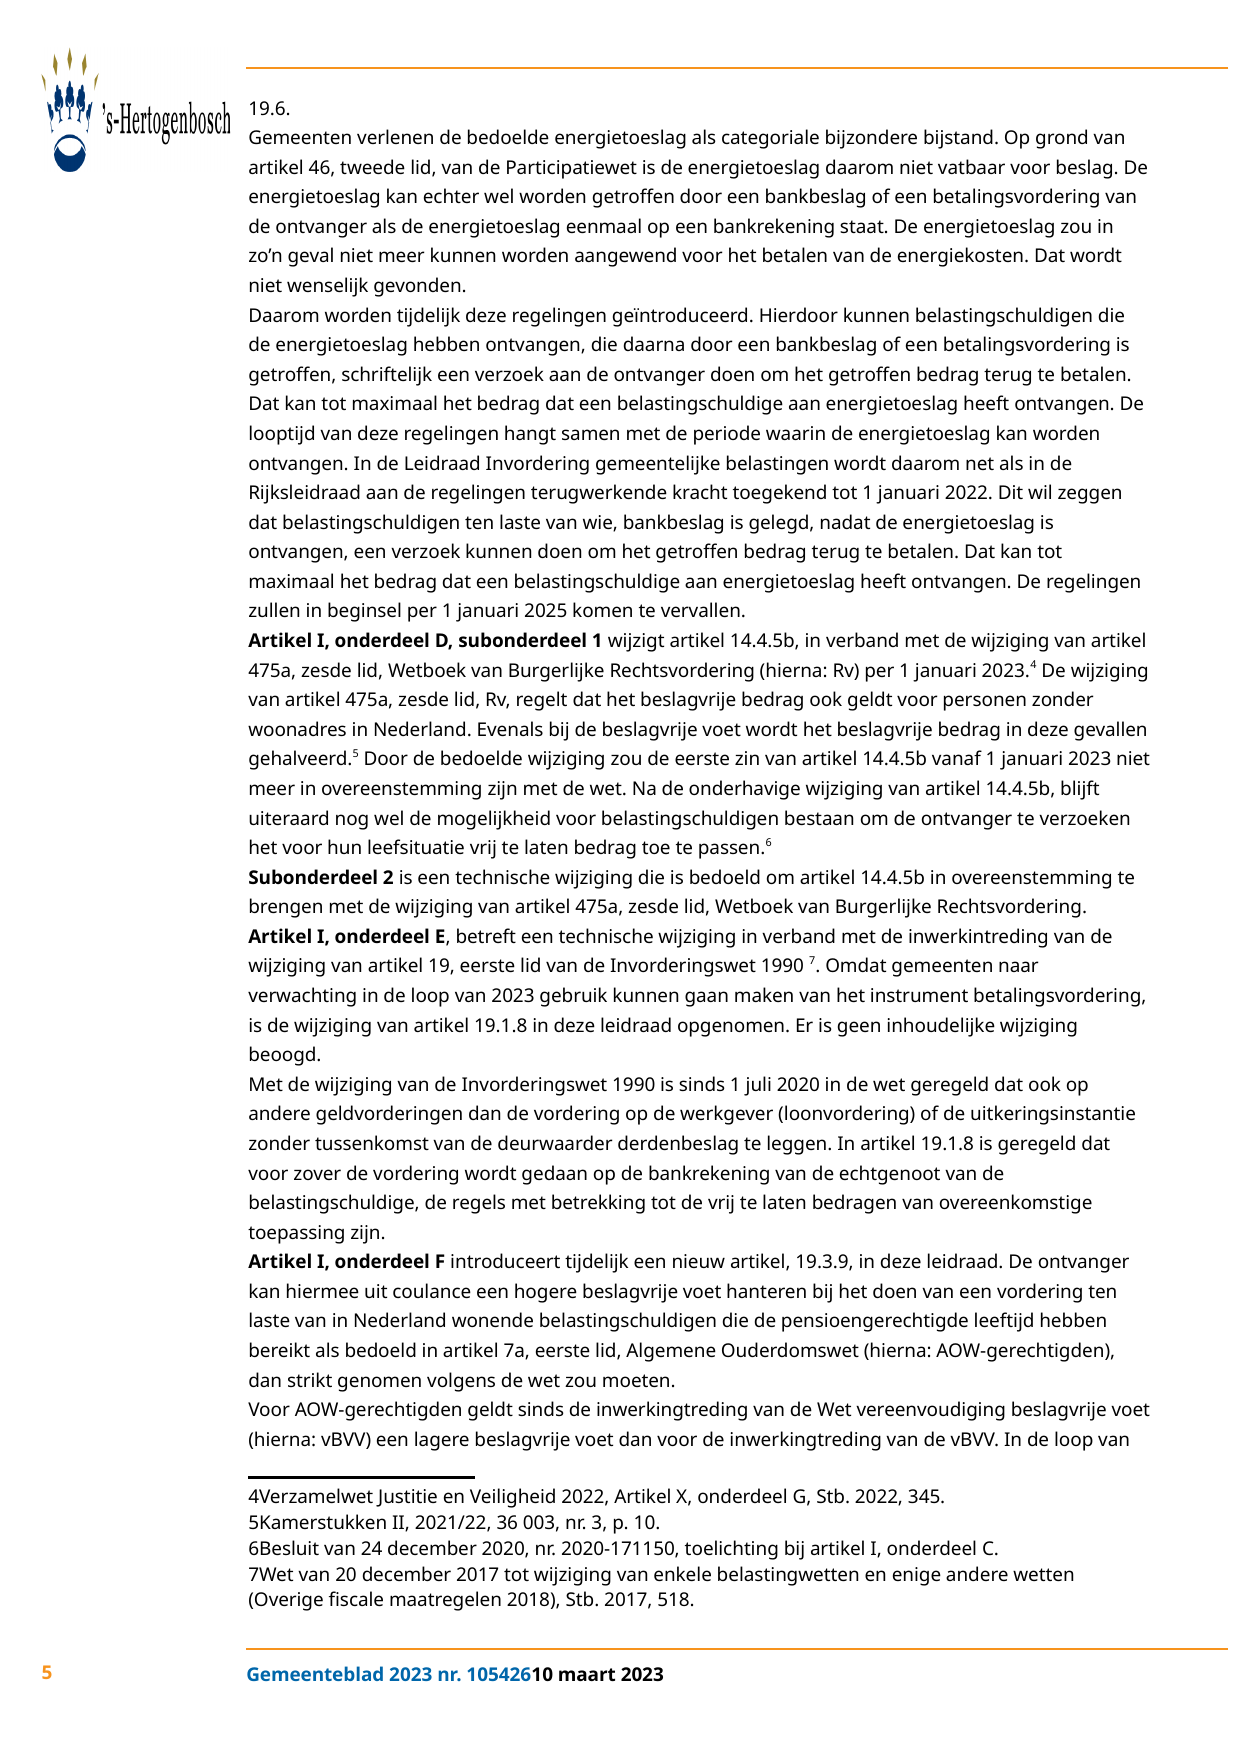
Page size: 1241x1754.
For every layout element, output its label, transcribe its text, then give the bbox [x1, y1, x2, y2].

text Voor AOW-gerechtigden geldt sinds de inwerkingtreding van de Wet vereenvoudiging beslagvrije voet (hierna: vBVV) een lagere beslagvrije voet dan voor de inwerkingtreding van de vBVV. In de loop van [248, 1396, 1152, 1452]
text Verzamelwet Justitie en Veiligheid 2022, Artikel X, onderdeel G, Stb. 2022, 345. [248, 1483, 1152, 1509]
text Gemeenten verlenen de bedoelde energietoeslag als categoriale bijzondere bijstand. Op grond van artikel 46, tweede lid, van de Participatiewet is de energietoeslag daarom niet vatbaar voor beslag. De energietoeslag kan echter wel worden getroffen door een bankbeslag of een betalingsvordering van de ontvanger als de energietoeslag eenmaal op een bankrekening staat. De energietoeslag zou in zo’n geval niet meer kunnen worden aangewend voor het betalen van de energiekosten. Dat wordt niet wenselijk gevonden. [248, 124, 1152, 298]
text Artikel I, onderdeel F introduceert tijdelijk een nieuw artikel, 19.3.9, in deze leidraad. De ontvanger kan hiermee uit coulance een hogere beslagvrije voet hanteren bij het doen van een vordering ten laste van in Nederland wonende belastingschuldigen die de pensioengerechtigde leeftijd hebben bereikt als bedoeld in artikel 7a, eerste lid, Algemene Ouderdomswet (hierna: AOW-gerechtigden), dan strikt genomen volgens de wet zou moeten. [248, 1248, 1152, 1393]
text Met de wijziging van de Invorderingswet 1990 is sinds 1 juli 2020 in de wet geregeld dat ook op andere geldvorderingen dan de vordering op de werkgever (loonvordering) of de uitkeringsinstantie zonder tussenkomst van de deurwaarder derdenbeslag te leggen. In artikel 19.1.8 is geregeld dat voor zover de vordering wordt gedaan op de bankrekening van de echtgenoot van de belastingschuldige, de regels met betrekking tot de vrij te laten bedragen van overeenkomstige toepassing zijn. [248, 1071, 1152, 1245]
text Wet van 20 december 2017 tot wijziging van enkele belastingwetten en enige andere wetten (Overige fiscale maatregelen 2018), Stb. 2017, 518. [248, 1561, 1152, 1612]
picture [41, 47, 231, 172]
text Kamerstukken II, 2021/22, 36 003, nr. 3, p. 10. [248, 1509, 1152, 1535]
text Daarom worden tijdelijk deze regelingen geïntroduceerd. Hierdoor kunnen belastingschuldigen die de energietoeslag hebben ontvangen, die daarna door een bankbeslag of een betalingsvordering is getroffen, schriftelijk een verzoek aan de ontvanger doen om het getroffen bedrag terug te betalen. Dat kan tot maximaal het bedrag dat een belastingschuldige aan energietoeslag heeft ontvangen. De looptijd van deze regelingen hangt samen met de periode waarin de energietoeslag kan worden ontvangen. In de Leidraad Invordering gemeentelijke belastingen wordt daarom net als in de Rijksleidraad aan de regelingen terugwerkende kracht toegekend tot 1 januari 2022. Dit wil zeggen dat belastingschuldigen ten laste van wie, bankbeslag is gelegd, nadat de energietoeslag is ontvangen, een verzoek kunnen doen om het getroffen bedrag terug te betalen. Dat kan tot maximaal het bedrag dat een belastingschuldige aan energietoeslag heeft ontvangen. De regelingen zullen in beginsel per 1 januari 2025 komen te vervallen. [248, 302, 1152, 623]
text Artikel I, onderdeel D, subonderdeel 1 wijzigt artikel 14.4.5b, in verband met de wijziging van artikel 475a, zesde lid, Wetboek van Burgerlijke Rechtsvordering (hierna: Rv) per 1 januari 2023. De wijziging van artikel 475a, zesde lid, Rv, regelt dat het beslagvrije bedrag ook geldt voor personen zonder woonadres in Nederland. Evenals bij de beslagvrije voet wordt het beslagvrije bedrag in deze gevallen gehalveerd. Door de bedoelde wijziging zou de eerste zin van artikel 14.4.5b vanaf 1 januari 2023 niet meer in overeenstemming zijn met de wet. Na de onderhavige wijziging van artikel 14.4.5b, blijft uiteraard nog wel de mogelijkheid voor belastingschuldigen bestaan om de ontvanger te verzoeken het voor hun leefsituatie vrij te laten bedrag toe te passen. [248, 627, 1152, 860]
text 19.6. [248, 95, 1152, 121]
text Artikel I, onderdeel E, betreft een technische wijziging in verband met de inwerkintreding van de wijziging van artikel 19, eerste lid van de Invorderingswet 1990 . Omdat gemeenten naar verwachting in de loop van 2023 gebruik kunnen gaan maken van het instrument betalingsvordering, is de wijziging van artikel 19.1.8 in deze leidraad opgenomen. Er is geen inhoudelijke wijziging beoogd. [248, 923, 1152, 1067]
text Subonderdeel 2 is een technische wijziging die is bedoeld om artikel 14.4.5b in overeenstemming te brengen met de wijziging van artikel 475a, zesde lid, Wetboek van Burgerlijke Rechtsvordering. [248, 864, 1152, 919]
text Besluit van 24 december 2020, nr. 2020-171150, toelichting bij artikel I, onderdeel C. [248, 1535, 1152, 1561]
